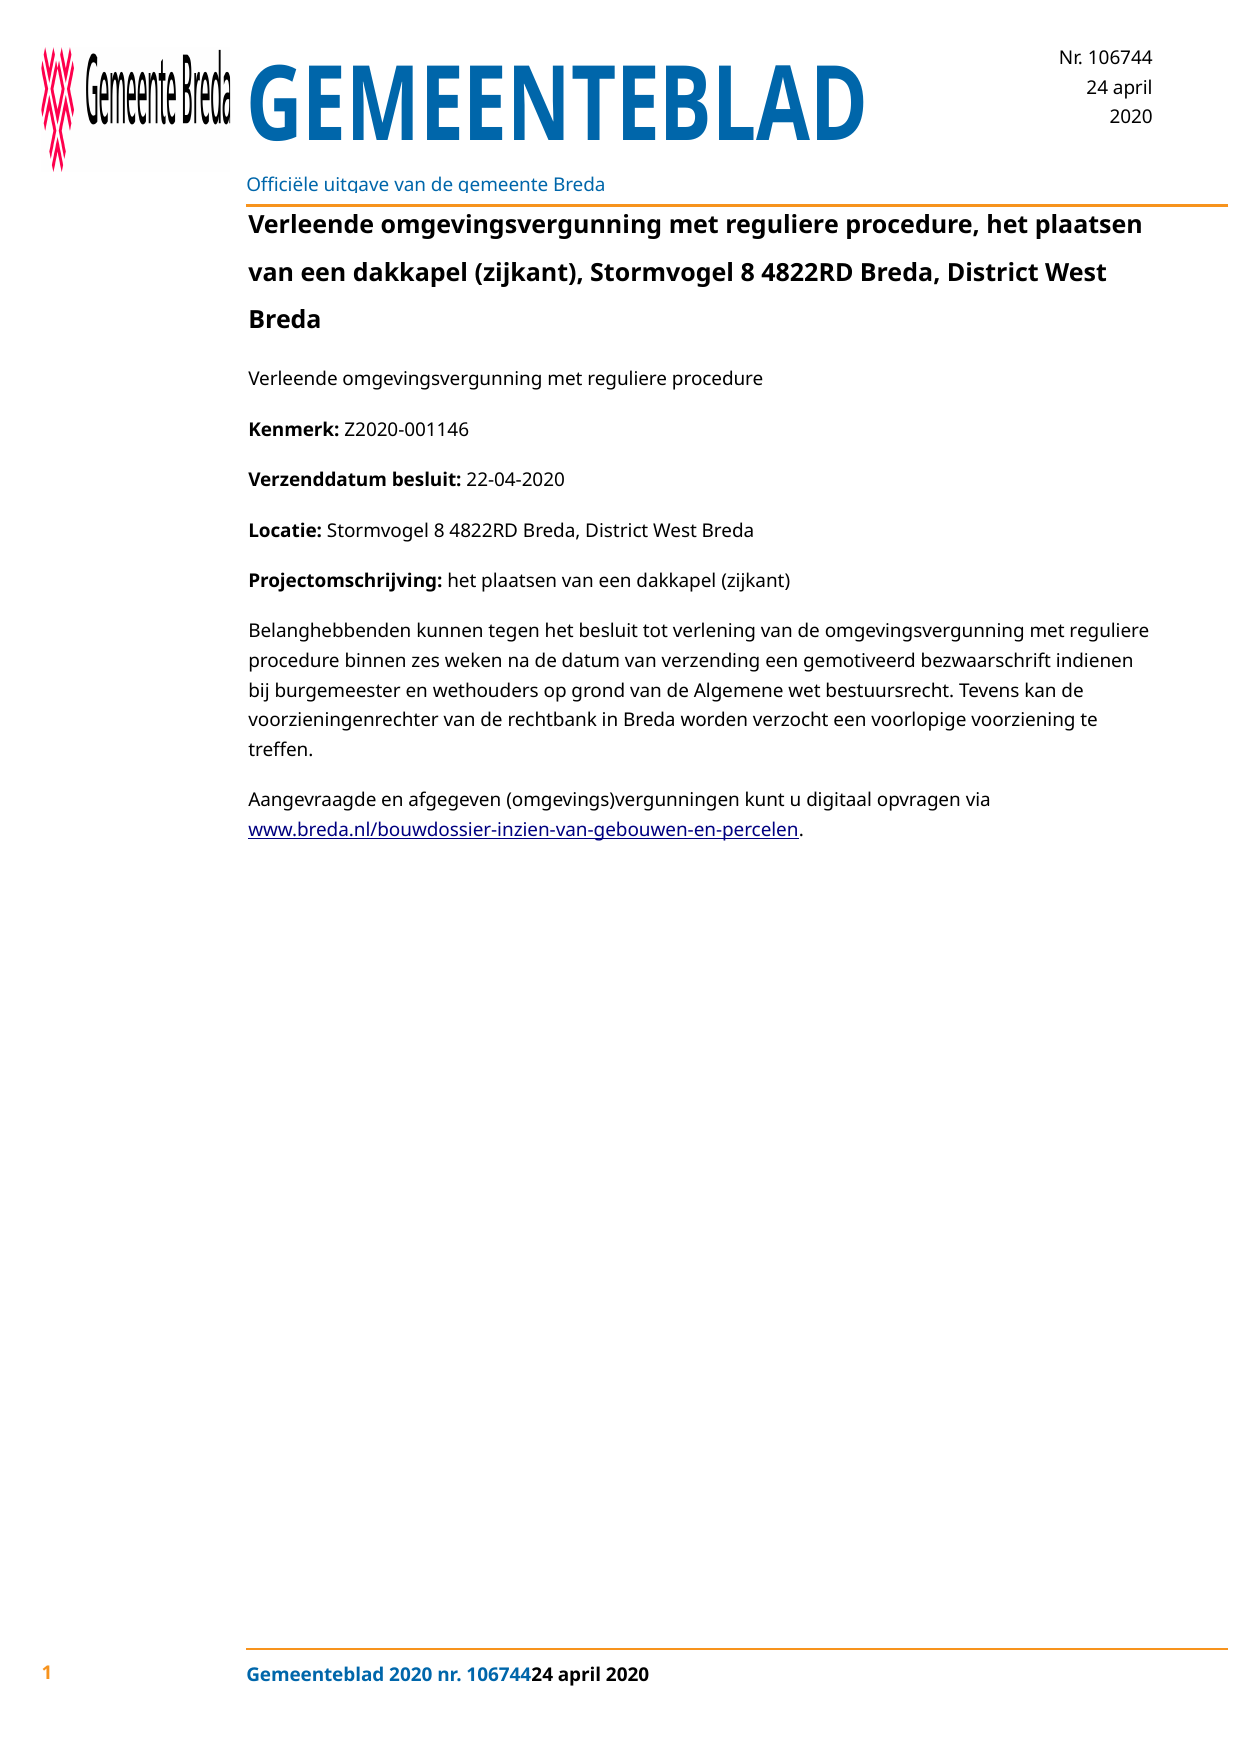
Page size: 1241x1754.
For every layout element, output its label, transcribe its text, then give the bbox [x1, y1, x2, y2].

picture [41, 47, 231, 172]
text Kenmerk: Z2020-001146 [248, 416, 1152, 442]
text Aangevraagde en afgegeven (omgevings)vergunningen kunt u digitaal opvragen via www.breda.nl/bouwdossier-inzien-van-gebouwen-en-percelen. [248, 786, 1152, 842]
text Projectomschrijving: het plaatsen van een dakkapel (zijkant) [248, 567, 1152, 593]
text Verleende omgevingsvergunning met reguliere procedure, het plaatsen van een dakkapel (zijkant), Stormvogel 8 4822RD Breda, District West Breda [248, 207, 1152, 336]
text Verleende omgevingsvergunning met reguliere procedure [248, 366, 1152, 391]
text Belanghebbenden kunnen tegen het besluit tot verlening van de omgevingsvergunning met reguliere procedure binnen zes weken na de datum van verzending een gemotiveerd bezwaarschrift indienen bij burgemeester en wethouders op grond van de Algemene wet bestuursrecht. Tevens kan de voorzieningenrechter van de rechtbank in Breda worden verzocht een voorlopige voorziening te treffen. [248, 618, 1152, 762]
text Verzenddatum besluit: 22-04-2020 [248, 466, 1152, 492]
text Locatie: Stormvogel 8 4822RD Breda, District West Breda [248, 517, 1152, 542]
